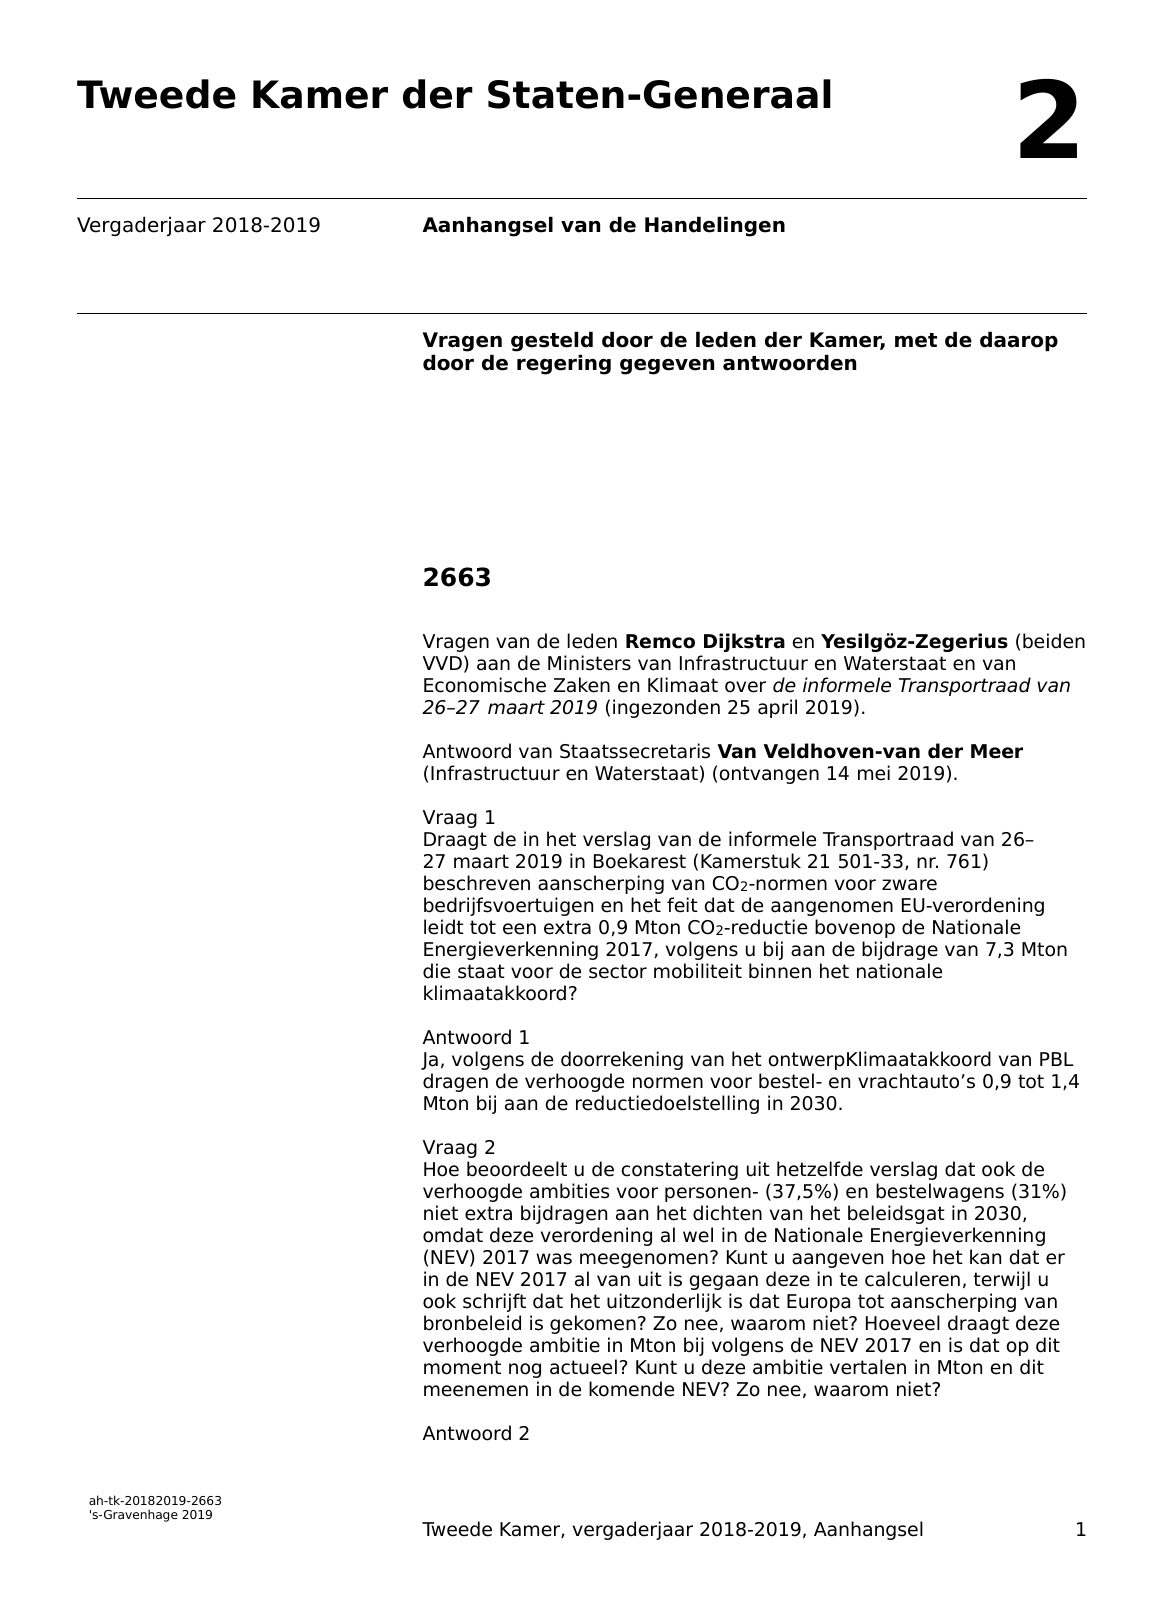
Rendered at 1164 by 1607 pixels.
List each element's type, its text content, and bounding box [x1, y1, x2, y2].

table_header Tweede Kamer der Staten-Generaal [77, 59, 886, 198]
text ah-tk-20182019-2663 [88, 1494, 323, 1508]
table_cell [77, 314, 422, 376]
text Antwoord 2 [422, 1423, 1087, 1445]
table_cell Aanhangsel van de Handelingen [422, 199, 1087, 313]
text Antwoord 1 [422, 1027, 1087, 1049]
table_cell Vergaderjaar 2018-2019 [77, 199, 422, 313]
text 2663 [422, 563, 1087, 592]
text Vraag 2 [422, 1137, 1087, 1159]
table_cell Vragen gesteld door de leden der Kamer, met de daarop door de regering gegeven antwoorden [422, 314, 1087, 376]
text Ja, volgens de doorrekening van het ontwerpKlimaatakkoord van PBL dragen de verhoogde normen voor bestel- en vrachtauto’s 0,9 tot 1,4 Mton bij aan de reductiedoelstelling in 2030. [422, 1049, 1087, 1115]
text Hoe beoordeelt u de constatering uit hetzelfde verslag dat ook de verhoogde ambities voor personen- (37,5%) en bestelwagens (31%) niet extra bijdragen aan het dichten van het beleidsgat in 2030, omdat deze verordening al wel in de Nationale Energieverkenning (NEV) 2017 was meegenomen? Kunt u aangeven hoe het kan dat er in de NEV 2017 al van uit is gegaan deze in te calculeren, terwijl u ook schrijft dat het uitzonderlijk is dat Europa tot aanscherping van bronbeleid is gekomen? Zo nee, waarom niet? Hoeveel draagt deze verhoogde ambitie in Mton bij volgens de NEV 2017 en is dat op dit moment nog actueel? Kunt u deze ambitie vertalen in Mton en dit meenemen in de komende NEV? Zo nee, waarom niet? [422, 1159, 1087, 1401]
text Antwoord van Staatssecretaris Van Veldhoven-van der Meer (Infrastructuur en Waterstaat) (ontvangen 14 mei 2019). [422, 741, 1087, 785]
text Vraag 1 [422, 807, 1087, 829]
text Draagt de in het verslag van de informele Transportraad van 26–27 maart 2019 in Boekarest (Kamerstuk 21 501-33, nr. 761) beschreven aanscherping van CO2-normen voor zware bedrijfsvoertuigen en het feit dat de aangenomen EU-verordening leidt tot een extra 0,9 Mton CO2-reductie bovenop de Nationale Energieverkenning 2017, volgens u bij aan de bijdrage van 7,3 Mton die staat voor de sector mobiliteit binnen het nationale klimaatakkoord? [422, 829, 1087, 1005]
table_header 2 [886, 59, 1087, 198]
text 's-Gravenhage 2019 [88, 1508, 323, 1522]
text Vragen van de leden Remco Dijkstra en Yesilgöz-Zegerius (beiden VVD) aan de Ministers van Infrastructuur en Waterstaat en van Economische Zaken en Klimaat over de informele Transportraad van 26–27 maart 2019 (ingezonden 25 april 2019). [422, 631, 1087, 718]
